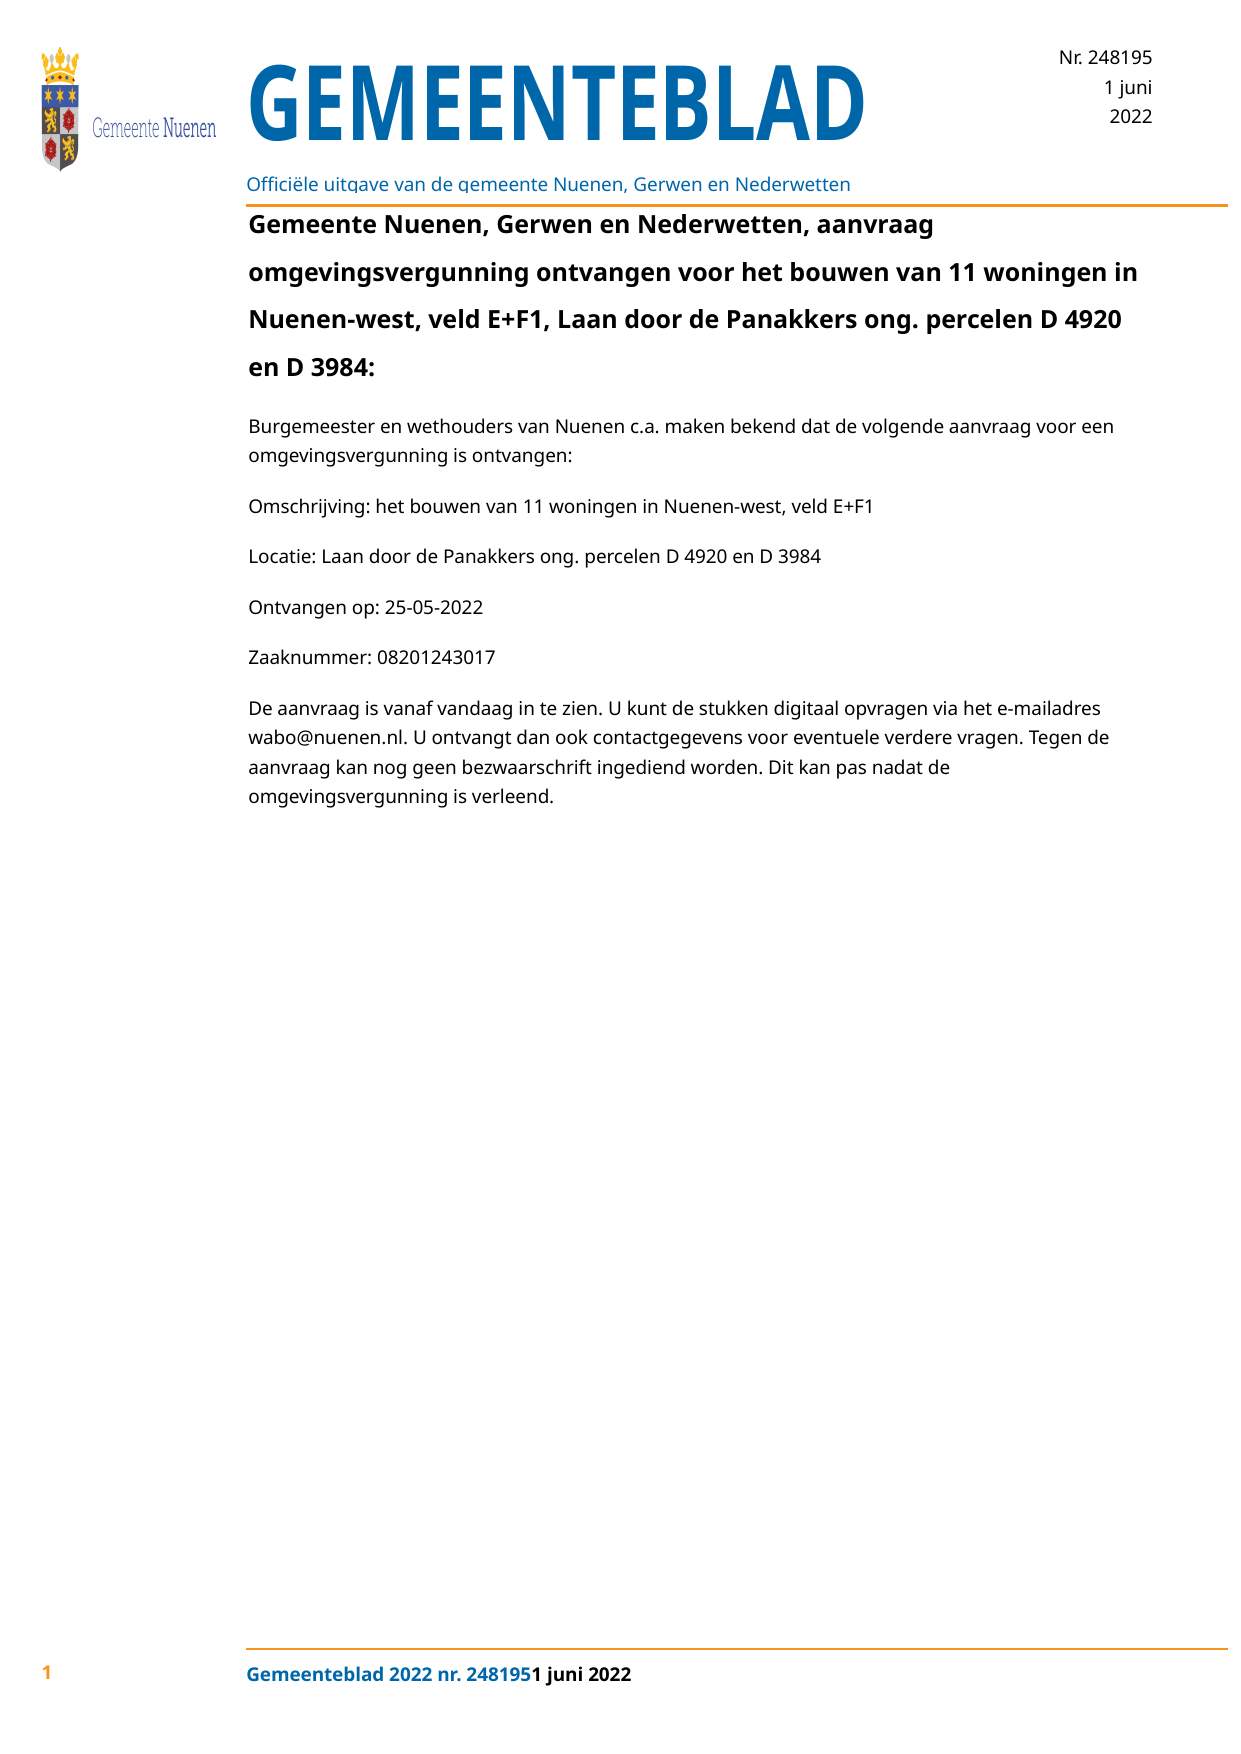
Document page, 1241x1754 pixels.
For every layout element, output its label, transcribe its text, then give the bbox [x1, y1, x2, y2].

text Gemeente Nuenen, Gerwen en Nederwetten, aanvraag omgevingsvergunning ontvangen voor het bouwen van 11 woningen in Nuenen-west, veld E+F1, Laan door de Panakkers ong. percelen D 4920 en D 3984: [248, 207, 1152, 384]
text Burgemeester en wethouders van Nuenen c.a. maken bekend dat de volgende aanvraag voor een omgevingsvergunning is ontvangen: [248, 413, 1152, 468]
picture [41, 47, 231, 172]
text Zaaknummer: 08201243017 [248, 644, 1152, 670]
text Ontvangen op: 25-05-2022 [248, 594, 1152, 620]
text Locatie: Laan door de Panakkers ong. percelen D 4920 en D 3984 [248, 543, 1152, 569]
text De aanvraag is vanaf vandaag in te zien. U kunt de stukken digitaal opvragen via het e-mailadres wabo@nuenen.nl. U ontvangt dan ook contactgegevens voor eventuele verdere vragen. Tegen de aanvraag kan nog geen bezwaarschrift ingediend worden. Dit kan pas nadat de omgevingsvergunning is verleend. [248, 695, 1152, 809]
text Omschrijving: het bouwen van 11 woningen in Nuenen-west, veld E+F1 [248, 493, 1152, 519]
